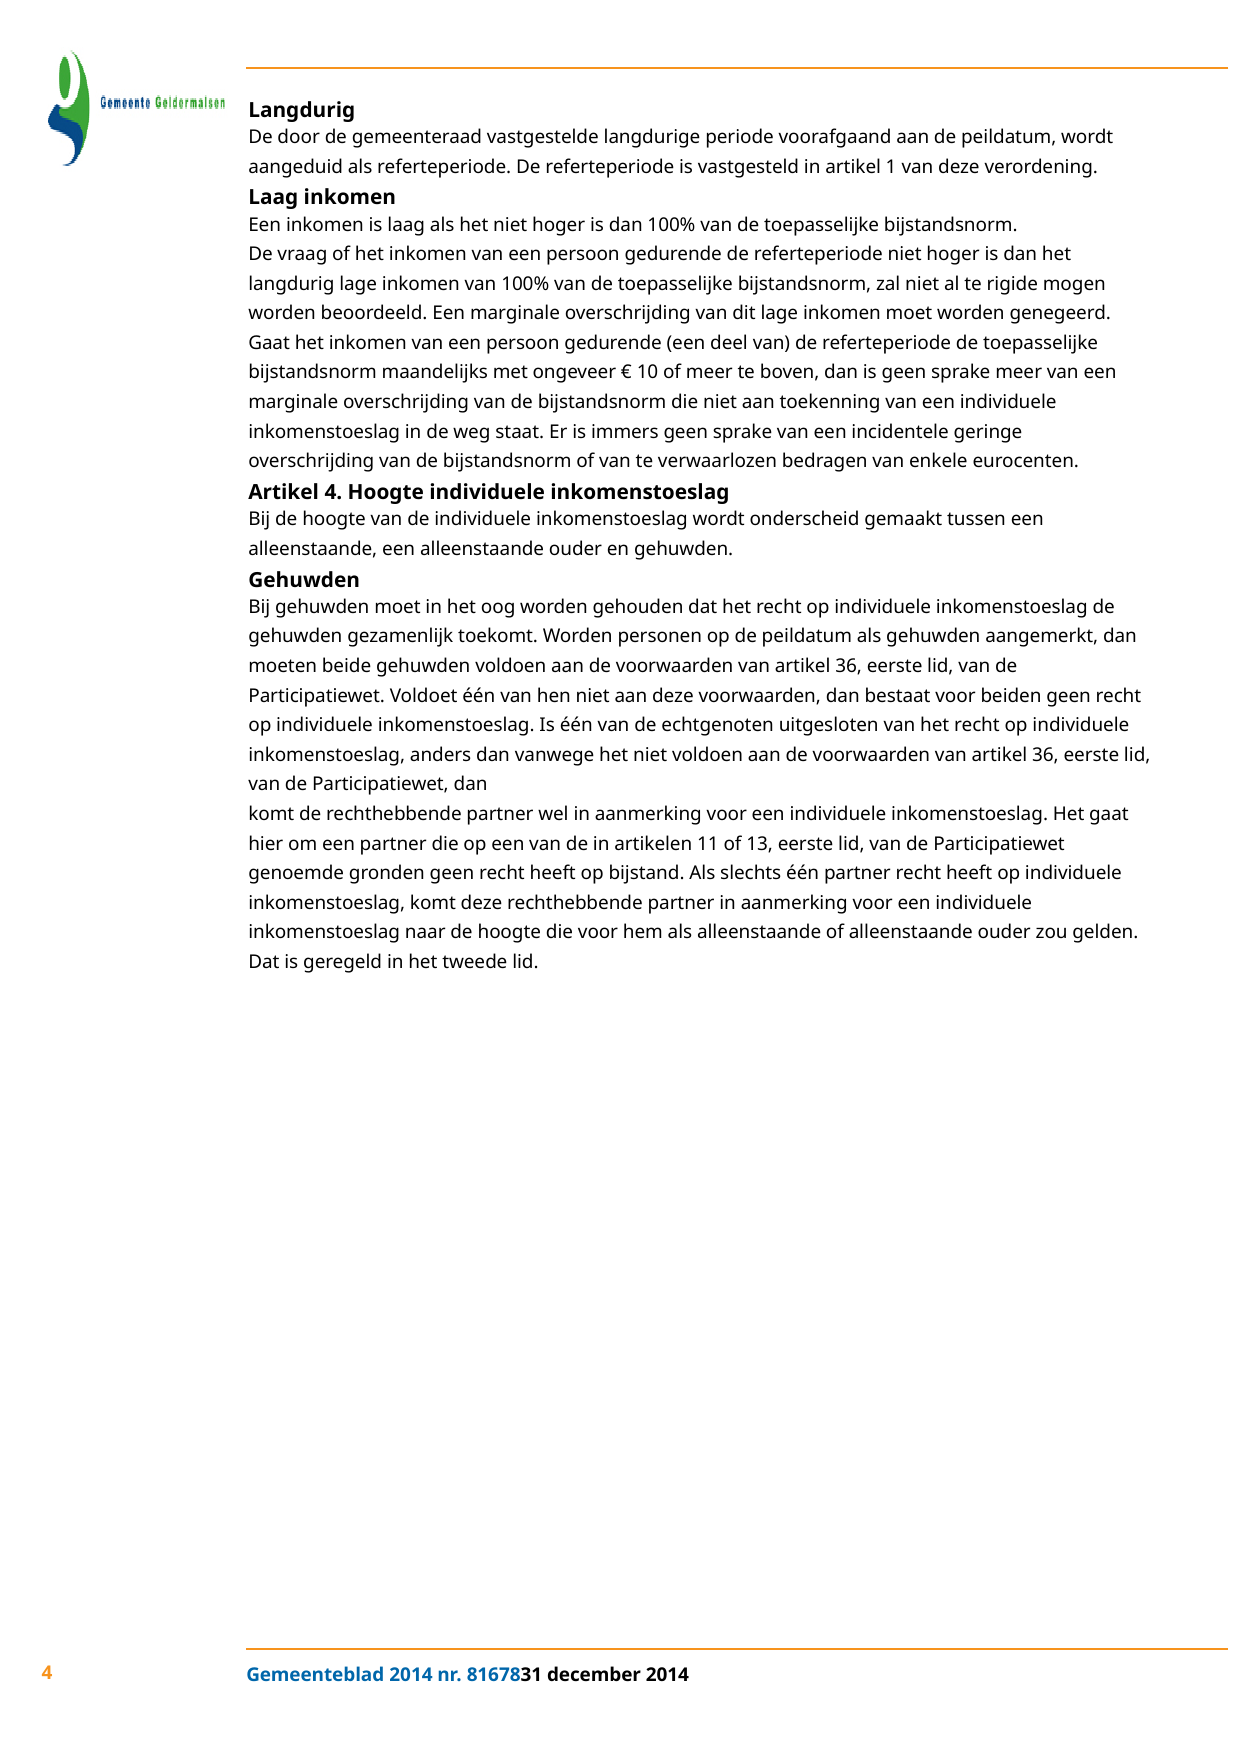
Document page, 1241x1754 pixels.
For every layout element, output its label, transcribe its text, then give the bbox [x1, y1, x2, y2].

text Bij de hoogte van de individuele inkomenstoeslag wordt onderscheid gemaakt tussen een alleenstaande, een alleenstaande ouder en gehuwden. [248, 506, 1152, 561]
text Laag inkomen [248, 182, 1152, 211]
text komt de rechthebbende partner wel in aanmerking voor een individuele inkomenstoeslag. Het gaat hier om een partner die op een van de in artikelen 11 of 13, eerste lid, van de Participatiewet genoemde gronden geen recht heeft op bijstand. Als slechts één partner recht heeft op individuele inkomenstoeslag, komt deze rechthebbende partner in aanmerking voor een individuele inkomenstoeslag naar de hoogte die voor hem als alleenstaande of alleenstaande ouder zou gelden. Dat is geregeld in het tweede lid. [248, 800, 1152, 974]
text Een inkomen is laag als het niet hoger is dan 100% van de toepasselijke bijstandsnorm. [248, 211, 1152, 237]
text Gehuwden [248, 565, 1152, 593]
text De door de gemeenteraad vastgestelde langdurige periode voorafgaand aan de peildatum, wordt aangeduid als referteperiode. De referteperiode is vastgesteld in artikel 1 van deze verordening. [248, 123, 1152, 178]
text Langdurig [248, 95, 1152, 123]
text Bij gehuwden moet in het oog worden gehouden dat het recht op individuele inkomenstoeslag de gehuwden gezamenlijk toekomt. Worden personen op de peildatum als gehuwden aangemerkt, dan moeten beide gehuwden voldoen aan de voorwaarden van artikel 36, eerste lid, van de Participatiewet. Voldoet één van hen niet aan deze voorwaarden, dan bestaat voor beiden geen recht op individuele inkomenstoeslag. Is één van de echtgenoten uitgesloten van het recht op individuele inkomenstoeslag, anders dan vanwege het niet voldoen aan de voorwaarden van artikel 36, eerste lid, van de Participatiewet, dan [248, 593, 1152, 796]
text Artikel 4. Hoogte individuele inkomenstoeslag [248, 477, 1152, 506]
text De vraag of het inkomen van een persoon gedurende de referteperiode niet hoger is dan het langdurig lage inkomen van 100% van de toepasselijke bijstandsnorm, zal niet al te rigide mogen worden beoordeeld. Een marginale overschrijding van dit lage inkomen moet worden genegeerd. Gaat het inkomen van een persoon gedurende (een deel van) de referteperiode de toepasselijke bijstandsnorm maandelijks met ongeveer € 10 of meer te boven, dan is geen sprake meer van een marginale overschrijding van de bijstandsnorm die niet aan toekenning van een individuele inkomenstoeslag in de weg staat. Er is immers geen sprake van een incidentele geringe overschrijding van de bijstandsnorm of van te verwaarlozen bedragen van enkele eurocenten. [248, 240, 1152, 473]
picture [41, 47, 231, 172]
